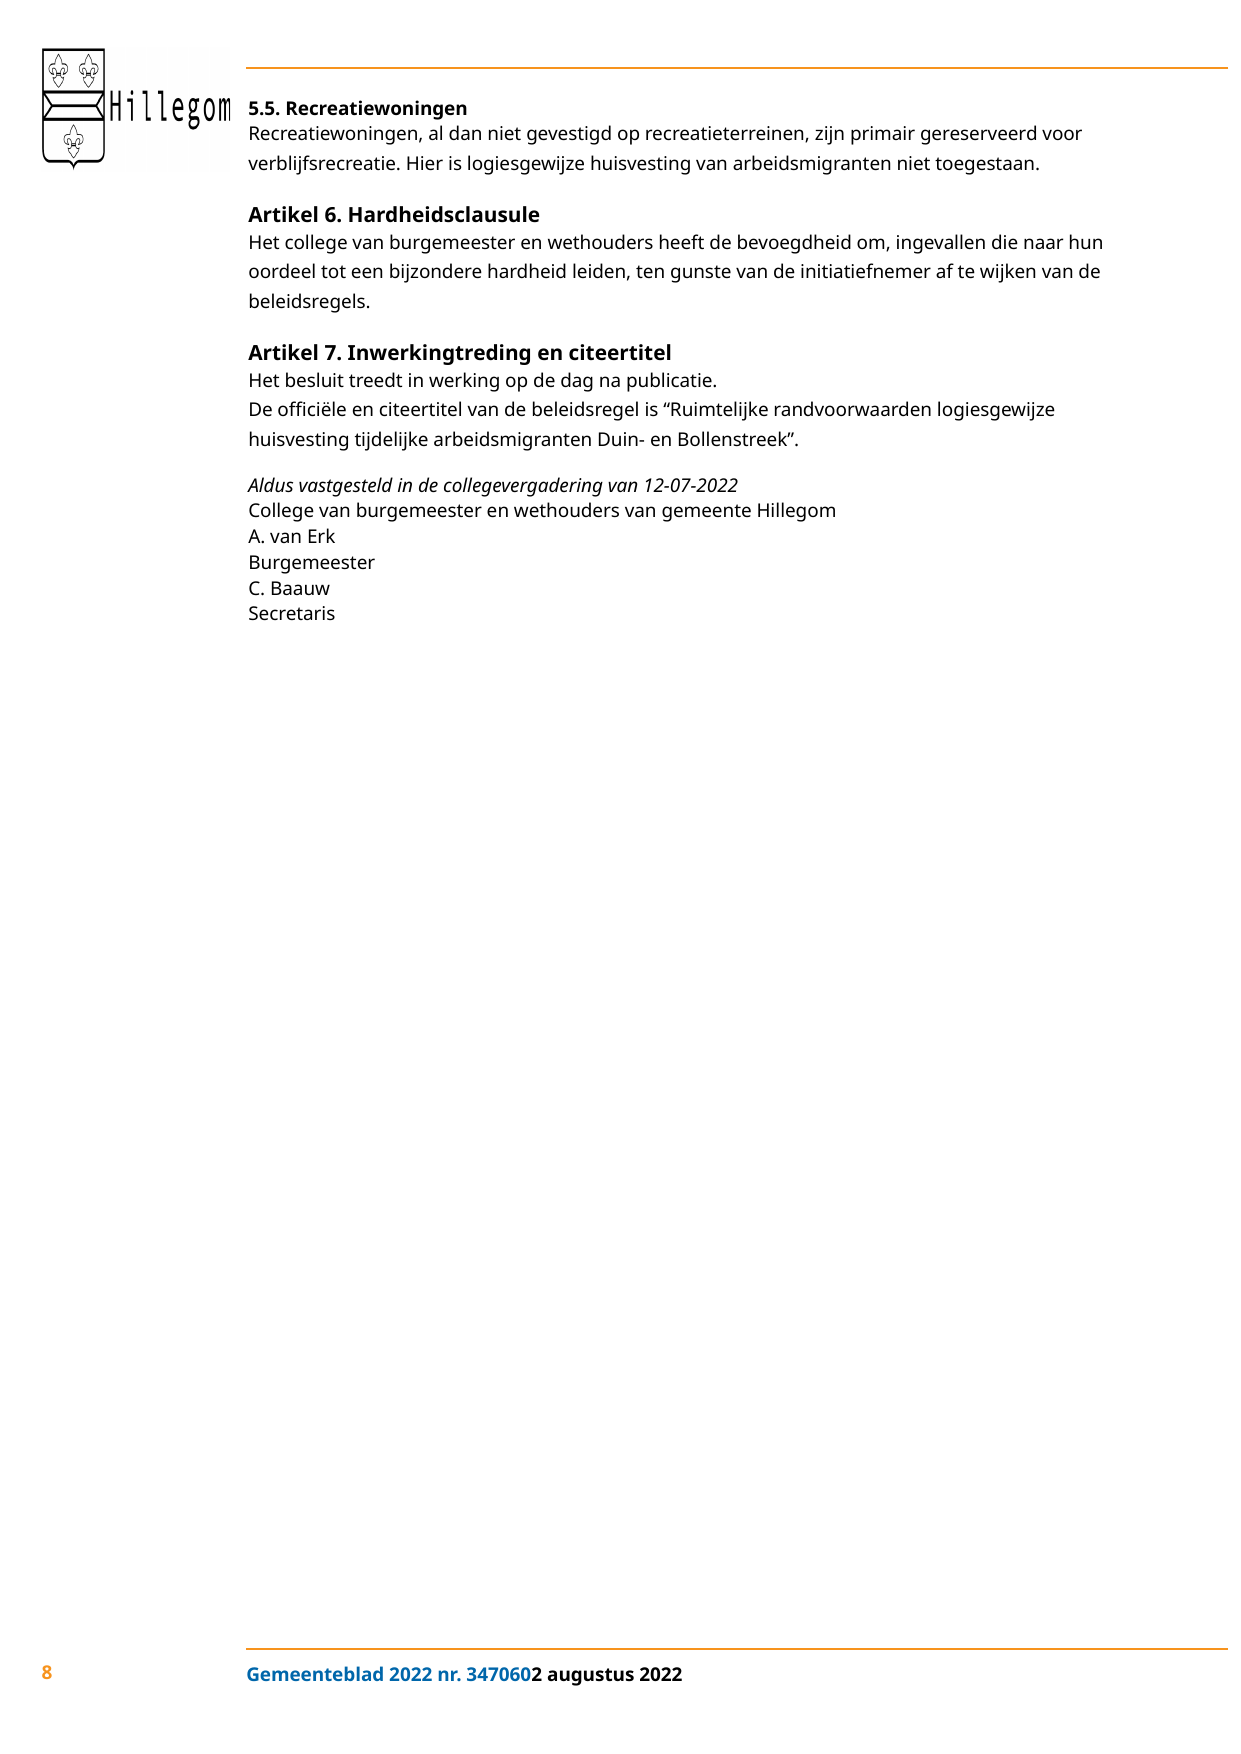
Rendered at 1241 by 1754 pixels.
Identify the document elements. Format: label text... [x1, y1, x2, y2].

text Het college van burgemeester en wethouders heeft de bevoegdheid om, ingevallen die naar hun oordeel tot een bijzondere hardheid leiden, ten gunste van de initiatiefnemer af te wijken van de beleidsregels. [248, 229, 1152, 314]
text C. Baauw [248, 575, 1152, 600]
text De officiële en citeertitel van de beleidsregel is “Ruimtelijke randvoorwaarden logiesgewijze huisvesting tijdelijke arbeidsmigranten Duin- en Bollenstreek”. [248, 397, 1152, 452]
text Secretaris [248, 600, 1152, 626]
text Het besluit treedt in werking op de dag na publicatie. [248, 367, 1152, 393]
text Burgemeester [248, 549, 1152, 575]
text Aldus vastgesteld in de collegevergadering van 12-07-2022 [248, 472, 1152, 497]
text Artikel 6. Hardheidsclausule [248, 201, 1152, 229]
text Recreatiewoningen, al dan niet gevestigd op recreatieterreinen, zijn primair gereserveerd voor verblijfsrecreatie. Hier is logiesgewijze huisvesting van arbeidsmigranten niet toegestaan. [248, 121, 1152, 176]
text College van burgemeester en wethouders van gemeente Hillegom [248, 497, 1152, 523]
text Artikel 7. Inwerkingtreding en citeertitel [248, 338, 1152, 367]
text 5.5. Recreatiewoningen [248, 95, 1152, 121]
text A. van Erk [248, 523, 1152, 549]
picture [41, 47, 231, 172]
